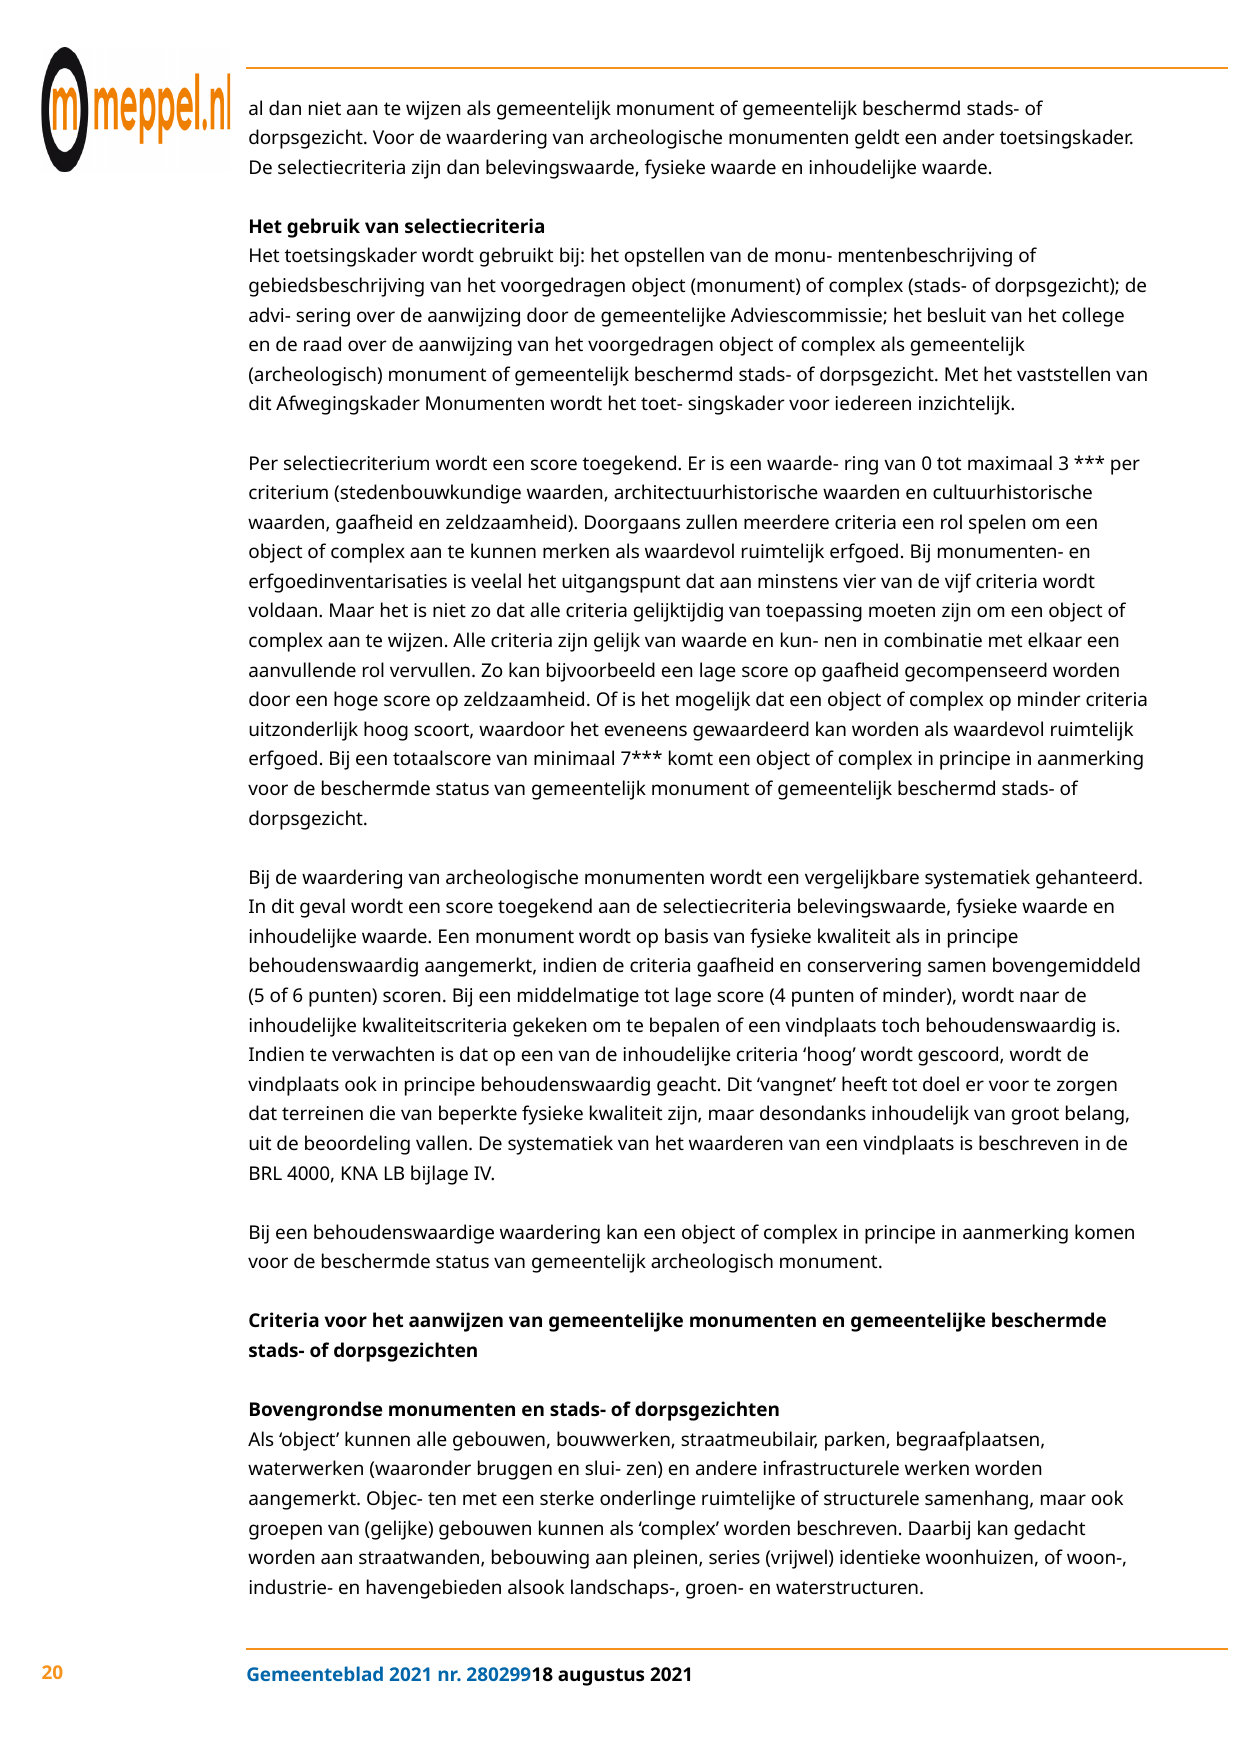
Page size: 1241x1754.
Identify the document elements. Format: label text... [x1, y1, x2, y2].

text Bij een behoudenswaardige waardering kan een object of complex in principe in aanmerking komen voor de beschermde status van gemeentelijk archeologisch monument. [248, 1219, 1152, 1274]
text Criteria voor het aanwijzen van gemeentelijke monumenten en gemeentelijke beschermde stads- of dorpsgezichten [248, 1308, 1152, 1363]
text Het toetsingskader wordt gebruikt bij: het opstellen van de monu- mentenbeschrijving of gebiedsbeschrijving van het voorgedragen object (monument) of complex (stads- of dorpsgezicht); de advi- sering over de aanwijzing door de gemeentelijke Adviescommissie; het besluit van het college en de raad over de aanwijzing van het voorgedragen object of complex als gemeentelijk (archeologisch) monument of gemeentelijk beschermd stads- of dorpsgezicht. Met het vaststellen van dit Afwegingskader Monumenten wordt het toet- singskader voor iedereen inzichtelijk. [248, 243, 1152, 416]
text Als ‘object’ kunnen alle gebouwen, bouwwerken, straatmeubilair, parken, begraafplaatsen, waterwerken (waaronder bruggen en slui- zen) en andere infrastructurele werken worden aangemerkt. Objec- ten met een sterke onderlinge ruimtelijke of structurele samenhang, maar ook groepen van (gelijke) gebouwen kunnen als ‘complex’ worden beschreven. Daarbij kan gedacht worden aan straatwanden, bebouwing aan pleinen, series (vrijwel) identieke woonhuizen, of woon-, industrie- en havengebieden alsook landschaps-, groen- en waterstructuren. [248, 1426, 1152, 1600]
text al dan niet aan te wijzen als gemeentelijk monument of gemeentelijk beschermd stads- of dorpsgezicht. Voor de waardering van archeologische monumenten geldt een ander toetsingskader. De selectiecriteria zijn dan belevingswaarde, fysieke waarde en inhoudelijke waarde. [248, 95, 1152, 180]
text Per selectiecriterium wordt een score toegekend. Er is een waarde- ring van 0 tot maximaal 3 *** per criterium (stedenbouwkundige waarden, architectuurhistorische waarden en cultuurhistorische waarden, gaafheid en zeldzaamheid). Doorgaans zullen meerdere criteria een rol spelen om een object of complex aan te kunnen merken als waardevol ruimtelijk erfgoed. Bij monumenten- en erfgoedinventarisaties is veelal het uitgangspunt dat aan minstens vier van de vijf criteria wordt voldaan. Maar het is niet zo dat alle criteria gelijktijdig van toepassing moeten zijn om een object of complex aan te wijzen. Alle criteria zijn gelijk van waarde en kun- nen in combinatie met elkaar een aanvullende rol vervullen. Zo kan bijvoorbeeld een lage score op gaafheid gecompenseerd worden door een hoge score op zeldzaamheid. Of is het mogelijk dat een object of complex op minder criteria uitzonderlijk hoog scoort, waardoor het eveneens gewaardeerd kan worden als waardevol ruimtelijk erfgoed. Bij een totaalscore van minimaal 7*** komt een object of complex in principe in aanmerking voor de beschermde status van gemeentelijk monument of gemeentelijk beschermd stads- of dorpsgezicht. [248, 450, 1152, 831]
text Bovengrondse monumenten en stads- of dorpsgezichten [248, 1396, 1152, 1422]
picture [41, 47, 231, 172]
text Het gebruik van selectiecriteria [248, 213, 1152, 239]
text Bij de waardering van archeologische monumenten wordt een vergelijkbare systematiek gehanteerd. In dit geval wordt een score toegekend aan de selectiecriteria belevingswaarde, fysieke waarde en inhoudelijke waarde. Een monument wordt op basis van fysieke kwaliteit als in principe behoudenswaardig aangemerkt, indien de criteria gaafheid en conservering samen bovengemiddeld (5 of 6 punten) scoren. Bij een middelmatige tot lage score (4 punten of minder), wordt naar de inhoudelijke kwaliteitscriteria gekeken om te bepalen of een vindplaats toch behoudenswaardig is. Indien te verwachten is dat op een van de inhoudelijke criteria ‘hoog’ wordt gescoord, wordt de vindplaats ook in principe behoudenswaardig geacht. Dit ‘vangnet’ heeft tot doel er voor te zorgen dat terreinen die van beperkte fysieke kwaliteit zijn, maar desondanks inhoudelijk van groot belang, uit de beoordeling vallen. De systematiek van het waarderen van een vindplaats is beschreven in de BRL 4000, KNA LB bijlage IV. [248, 864, 1152, 1186]
